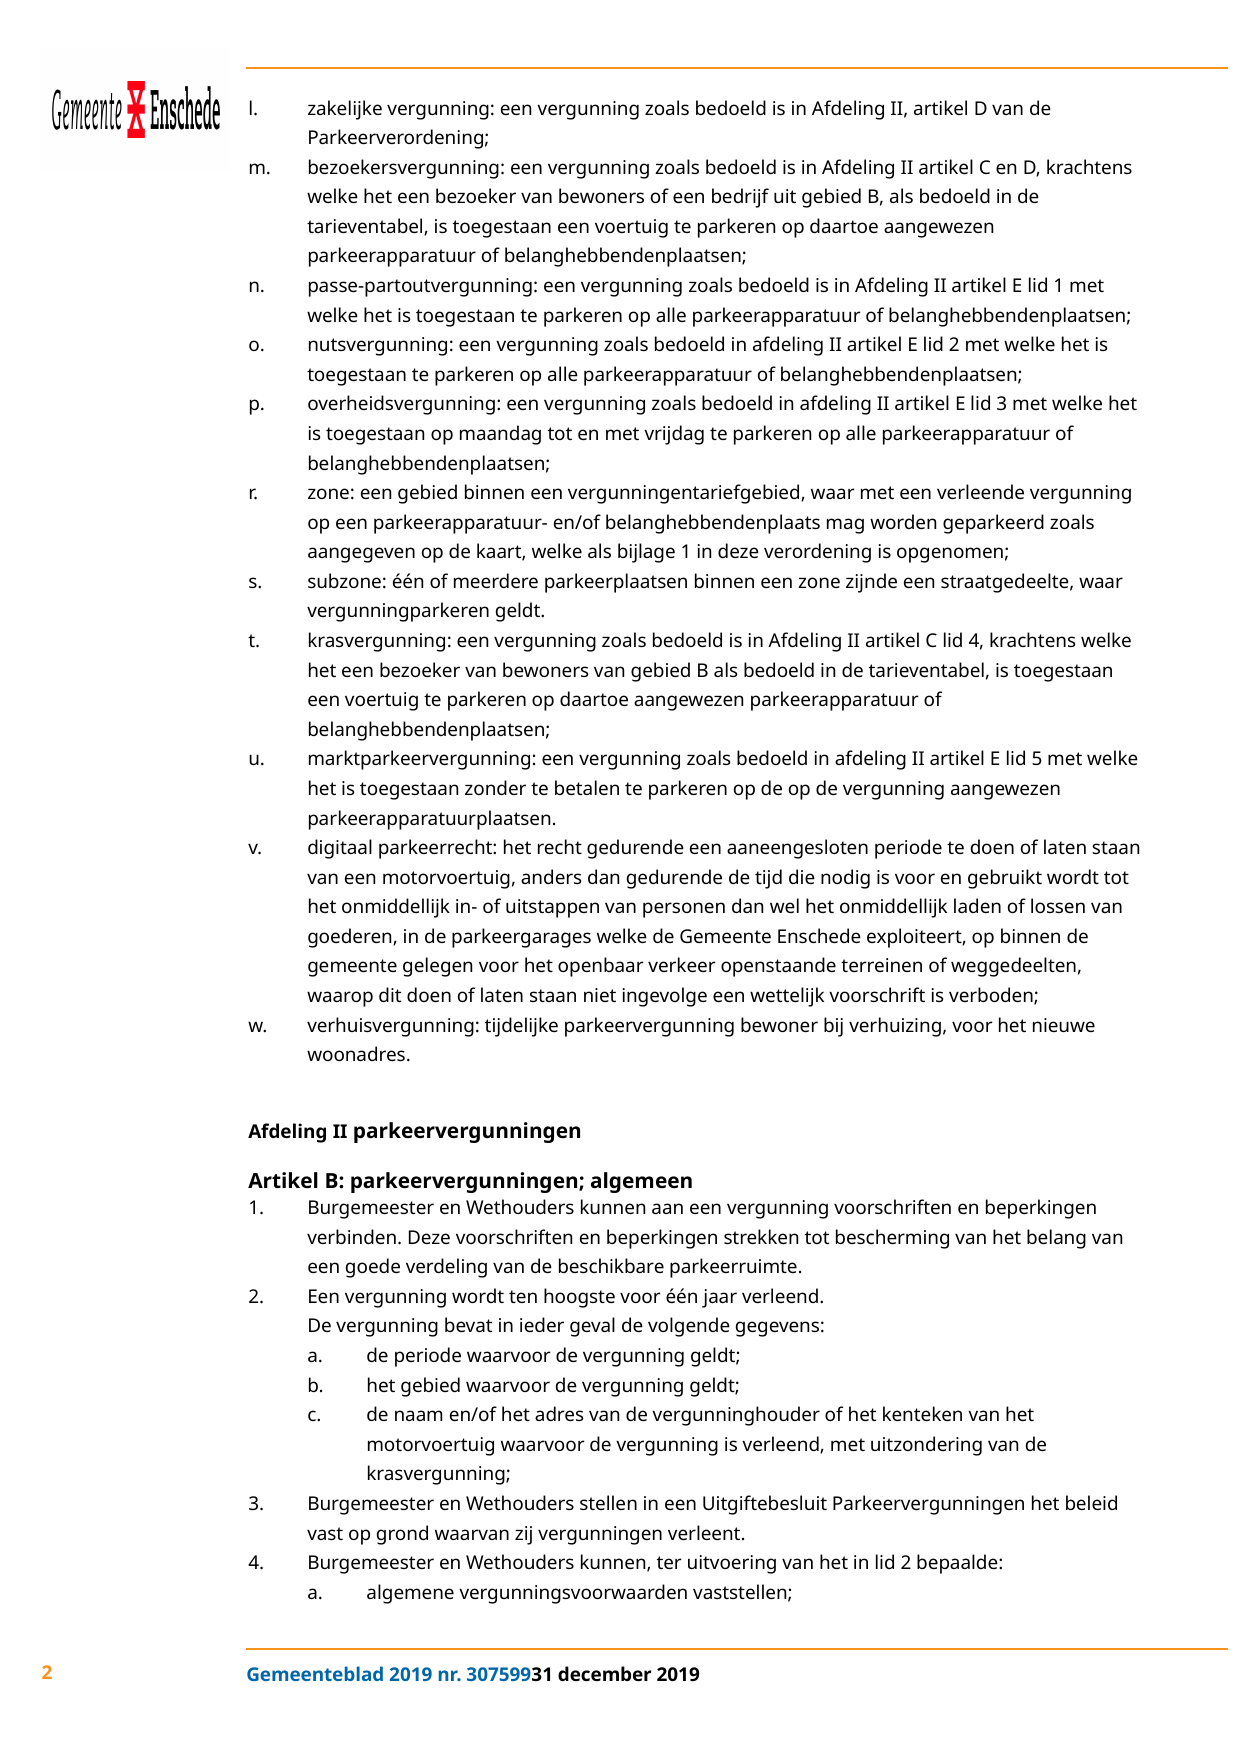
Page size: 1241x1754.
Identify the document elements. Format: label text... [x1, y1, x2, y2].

list verhuisvergunning: tijdelijke parkeervergunning bewoner bij verhuizing, voor het nieuwe woonadres. [248, 1012, 1152, 1067]
list overheidsvergunning: een vergunning zoals bedoeld in afdeling II artikel E lid 3 met welke het is toegestaan op maandag tot en met vrijdag te parkeren op alle parkeerapparatuur of belanghebbendenplaatsen; [248, 391, 1152, 476]
list passe-partoutvergunning: een vergunning zoals bedoeld is in Afdeling II artikel E lid 1 met welke het is toegestaan te parkeren op alle parkeerapparatuur of belanghebbendenplaatsen; [248, 272, 1152, 328]
list bezoekersvergunning: een vergunning zoals bedoeld is in Afdeling II artikel C en D, krachtens welke het een bezoeker van bewoners of een bedrijf uit gebied B, als bedoeld in de tarieventabel, is toegestaan een voertuig te parkeren op daartoe aangewezen parkeerapparatuur of belanghebbendenplaatsen; [248, 154, 1152, 268]
list de periode waarvoor de vergunning geldt; [307, 1342, 1152, 1368]
list De vergunning bevat in ieder geval de volgende gegevens: [248, 1313, 1152, 1338]
list Burgemeester en Wethouders stellen in een Uitgiftebesluit Parkeervergunningen het beleid vast op grond waarvan zij vergunningen verleent. [248, 1490, 1152, 1546]
list Burgemeester en Wethouders kunnen aan een vergunning voorschriften en beperkingen verbinden. Deze voorschriften en beperkingen strekken tot bescherming van het belang van een goede verdeling van de beschikbare parkeerruimte. [248, 1194, 1152, 1279]
text Afdeling II parkeervergunningen [248, 1117, 1152, 1145]
list nutsvergunning: een vergunning zoals bedoeld in afdeling II artikel E lid 2 met welke het is toegestaan te parkeren op alle parkeerapparatuur of belanghebbendenplaatsen; [248, 331, 1152, 387]
list subzone: één of meerdere parkeerplaatsen binnen een zone zijnde een straatgedeelte, waar vergunningparkeren geldt. [248, 568, 1152, 623]
list zone: een gebied binnen een vergunningentariefgebied, waar met een verleende vergunning op een parkeerapparatuur- en/of belanghebbendenplaats mag worden geparkeerd zoals aangegeven op de kaart, welke als bijlage 1 in deze verordening is opgenomen; [248, 479, 1152, 564]
list krasvergunning: een vergunning zoals bedoeld is in Afdeling II artikel C lid 4, krachtens welke het een bezoeker van bewoners van gebied B als bedoeld in de tarieventabel, is toegestaan een voertuig te parkeren op daartoe aangewezen parkeerapparatuur of belanghebbendenplaatsen; [248, 627, 1152, 742]
list marktparkeervergunning: een vergunning zoals bedoeld in afdeling II artikel E lid 5 met welke het is toegestaan zonder te betalen te parkeren op de op de vergunning aangewezen parkeerapparatuurplaatsen. [248, 746, 1152, 831]
list digitaal parkeerrecht: het recht gedurende een aaneengesloten periode te doen of laten staan van een motorvoertuig, anders dan gedurende de tijd die nodig is voor en gebruikt wordt tot het onmiddellijk in- of uitstappen van personen dan wel het onmiddellijk laden of lossen van goederen, in de parkeergarages welke de Gemeente Enschede exploiteert, op binnen de gemeente gelegen voor het openbaar verkeer openstaande terreinen of weggedeelten, waarop dit doen of laten staan niet ingevolge een wettelijk voorschrift is verboden; [248, 834, 1152, 1008]
list de naam en/of het adres van de vergunninghouder of het kenteken van het motorvoertuig waarvoor de vergunning is verleend, met uitzondering van de krasvergunning; [307, 1401, 1152, 1486]
list Burgemeester en Wethouders kunnen, ter uitvoering van het in lid 2 bepaalde: [248, 1549, 1152, 1575]
list het gebied waarvoor de vergunning geldt; [307, 1372, 1152, 1398]
text Artikel B: parkeervergunningen; algemeen [248, 1166, 1152, 1194]
list zakelijke vergunning: een vergunning zoals bedoeld is in Afdeling II, artikel D van de Parkeerverordening; [248, 95, 1152, 150]
picture [41, 47, 231, 172]
list Een vergunning wordt ten hoogste voor één jaar verleend. [248, 1283, 1152, 1309]
list algemene vergunningsvoorwaarden vaststellen; [307, 1579, 1152, 1605]
